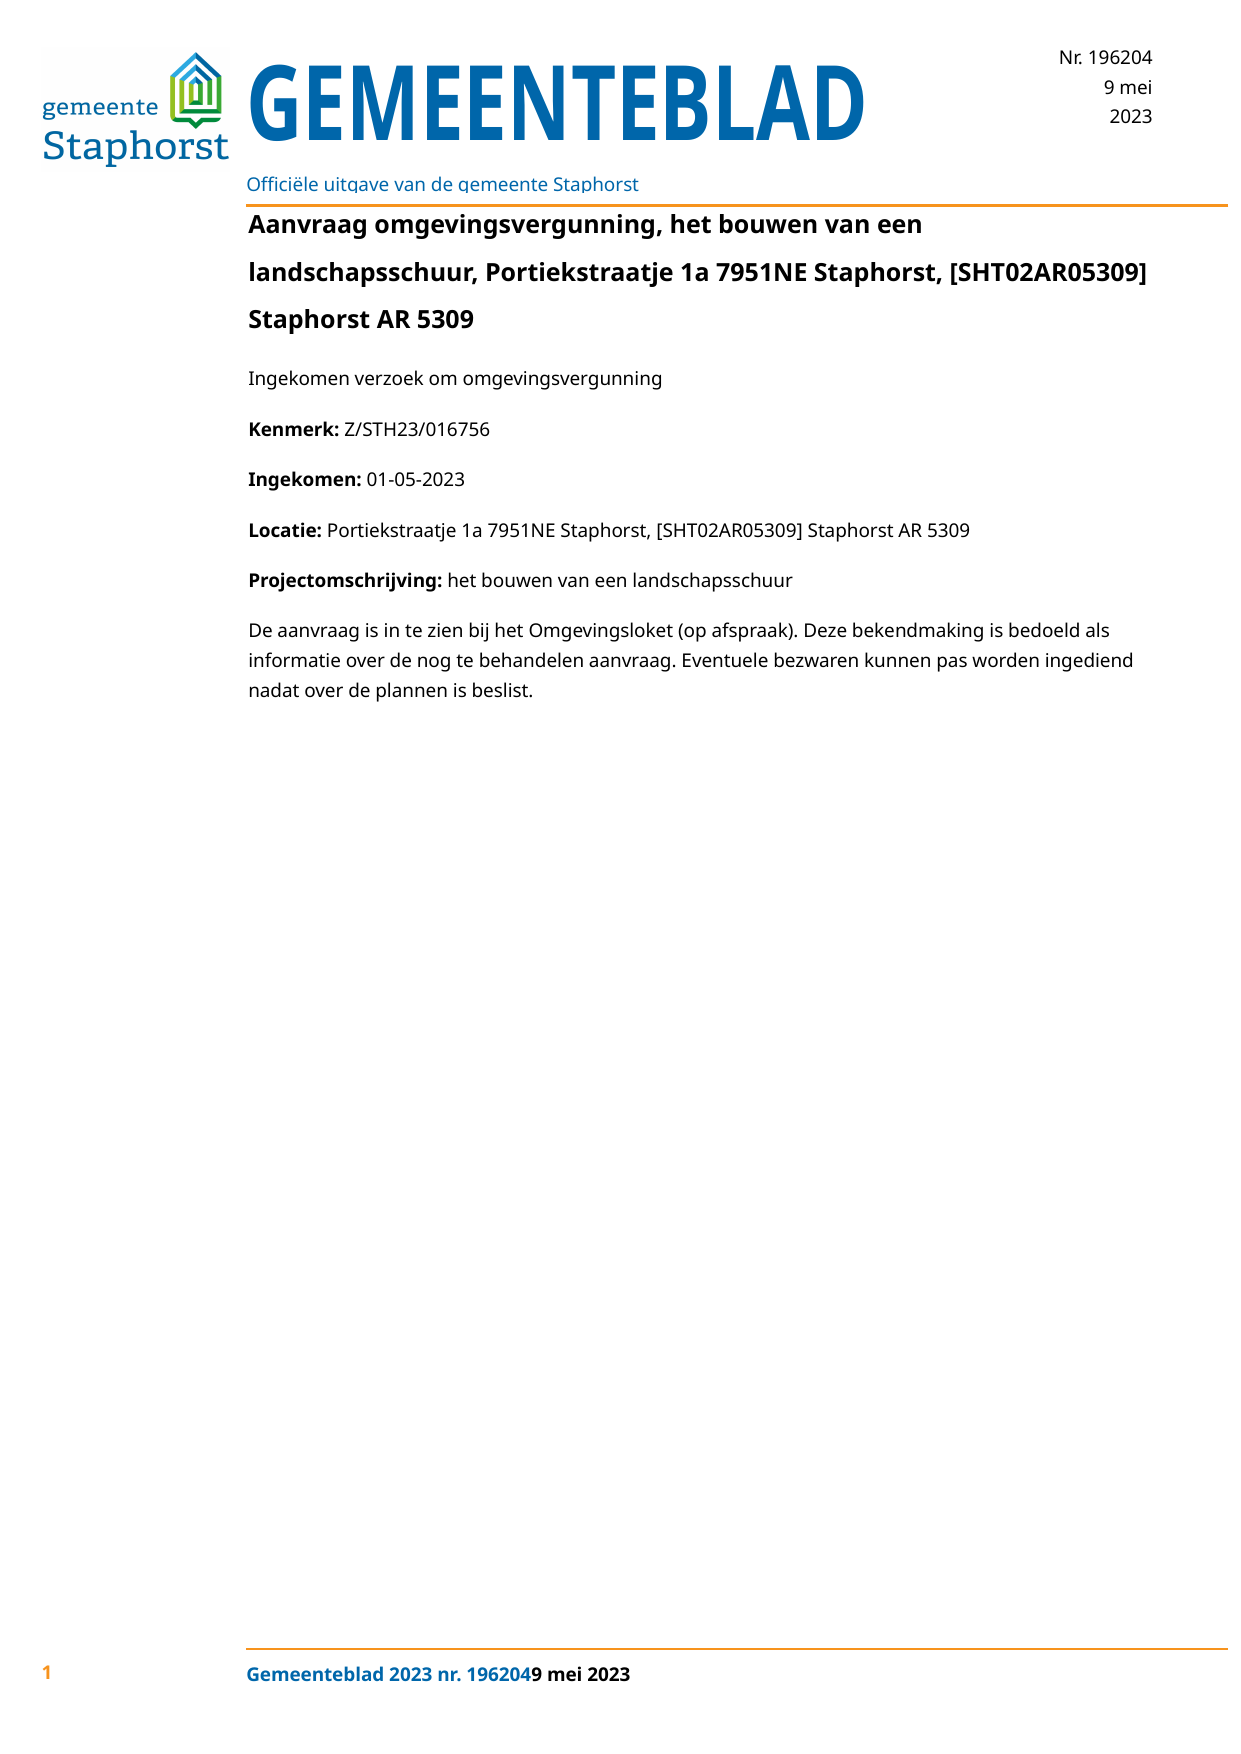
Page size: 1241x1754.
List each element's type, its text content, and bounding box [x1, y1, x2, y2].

text Locatie: Portiekstraatje 1a 7951NE Staphorst, [SHT02AR05309] Staphorst AR 5309 [248, 517, 1152, 542]
text De aanvraag is in te zien bij het Omgevingsloket (op afspraak). Deze bekendmaking is bedoeld als informatie over de nog te behandelen aanvraag. Eventuele bezwaren kunnen pas worden ingediend nadat over de plannen is beslist. [248, 618, 1152, 702]
text Kenmerk: Z/STH23/016756 [248, 416, 1152, 442]
picture [41, 47, 231, 172]
text Ingekomen verzoek om omgevingsvergunning [248, 366, 1152, 391]
text Aanvraag omgevingsvergunning, het bouwen van een landschapsschuur, Portiekstraatje 1a 7951NE Staphorst, [SHT02AR05309] Staphorst AR 5309 [248, 207, 1152, 336]
text Projectomschrijving: het bouwen van een landschapsschuur [248, 567, 1152, 593]
text Ingekomen: 01-05-2023 [248, 466, 1152, 492]
